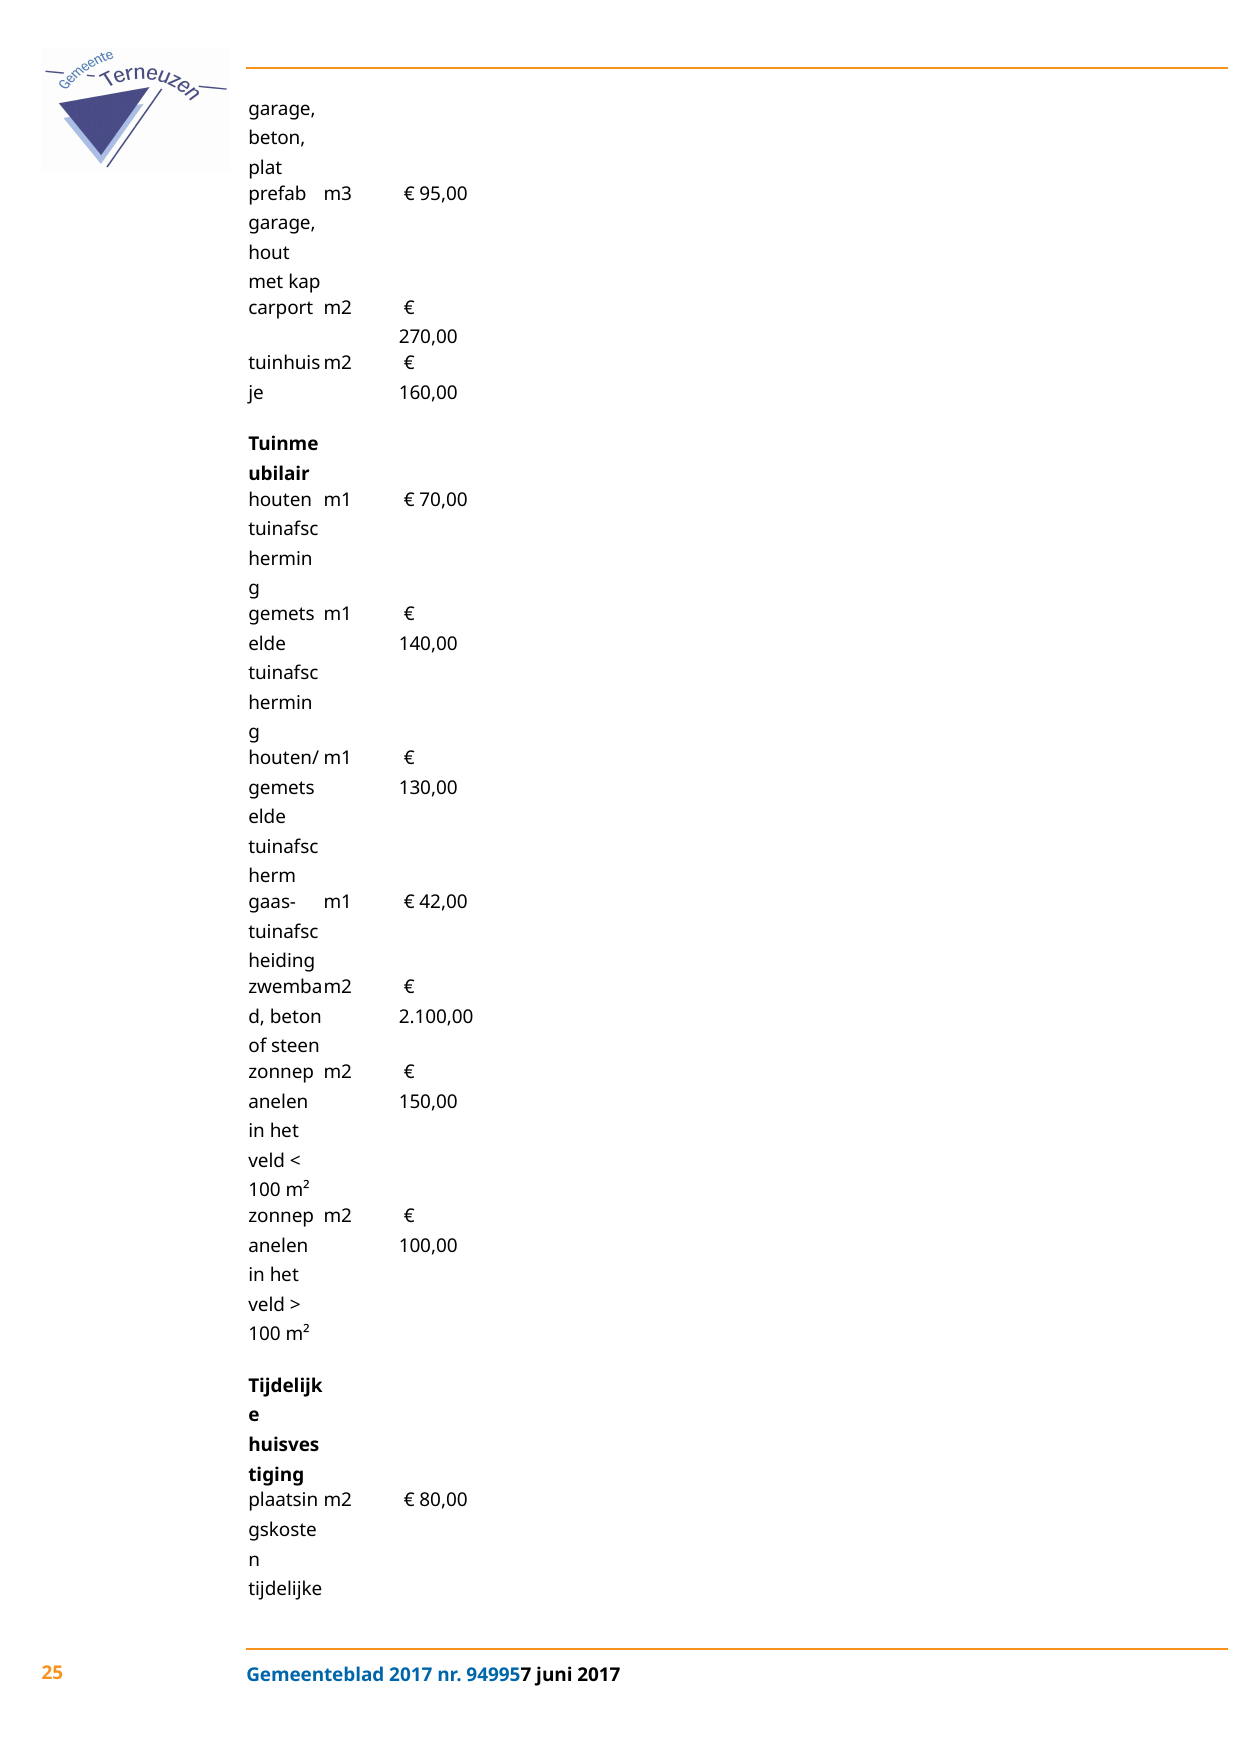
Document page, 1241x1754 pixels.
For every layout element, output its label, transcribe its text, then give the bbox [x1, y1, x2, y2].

picture [41, 47, 231, 172]
table_cell garage, beton, plat [248, 95, 323, 180]
table_cell [323, 1346, 398, 1372]
table_cell zonnepanelen in het veld > 100 m² [248, 1202, 323, 1346]
table_cell m1 [323, 600, 398, 744]
table_cell [399, 431, 474, 486]
table_cell € 2.100,00 [399, 973, 474, 1058]
table_cell carport [248, 294, 323, 349]
table_cell [323, 405, 398, 431]
table_cell [248, 405, 323, 431]
table_cell gaas-tuinafscheiding [248, 889, 323, 973]
table_cell houten/gemetselde tuinafscherm [248, 744, 323, 888]
table_cell [399, 95, 474, 180]
table_cell € 70,00 [399, 486, 474, 600]
table_cell € 42,00 [399, 889, 474, 973]
table_cell m2 [323, 1058, 398, 1202]
table_cell gemetselde tuinafscherming [248, 600, 323, 744]
table_cell [399, 405, 474, 431]
table_cell m1 [323, 889, 398, 973]
table_cell prefab garage, hout met kap [248, 180, 323, 294]
table_cell m1 [323, 744, 398, 888]
table_cell m3 [323, 180, 398, 294]
table_cell [323, 1372, 398, 1487]
table_cell € 150,00 [399, 1058, 474, 1202]
table_cell m2 [323, 294, 398, 349]
table_cell Tijdelijke huisvestiging [248, 1372, 323, 1487]
table_cell m2 [323, 350, 398, 405]
table_cell m2 [323, 973, 398, 1058]
table_cell € 80,00 [399, 1487, 474, 1601]
table_cell [323, 95, 398, 180]
table_cell plaatsingskosten tijdelijke [248, 1487, 323, 1601]
table_cell tuinhuisje [248, 350, 323, 405]
table_cell € 95,00 [399, 180, 474, 294]
table_cell [399, 1346, 474, 1372]
table_cell [323, 431, 398, 486]
table_cell € 270,00 [399, 294, 474, 349]
table_cell m1 [323, 486, 398, 600]
table_cell m2 [323, 1487, 398, 1601]
table_cell [399, 1372, 474, 1487]
table_cell € 140,00 [399, 600, 474, 744]
table_cell zonnepanelen in het veld < 100 m² [248, 1058, 323, 1202]
table_cell € 160,00 [399, 350, 474, 405]
table_cell € 100,00 [399, 1202, 474, 1346]
table_cell m2 [323, 1202, 398, 1346]
table_cell [248, 1346, 323, 1372]
table_cell houten tuinafscherming [248, 486, 323, 600]
table_cell zwembad, beton of steen [248, 973, 323, 1058]
table_cell Tuinmeubilair [248, 431, 323, 486]
table_cell € 130,00 [399, 744, 474, 888]
